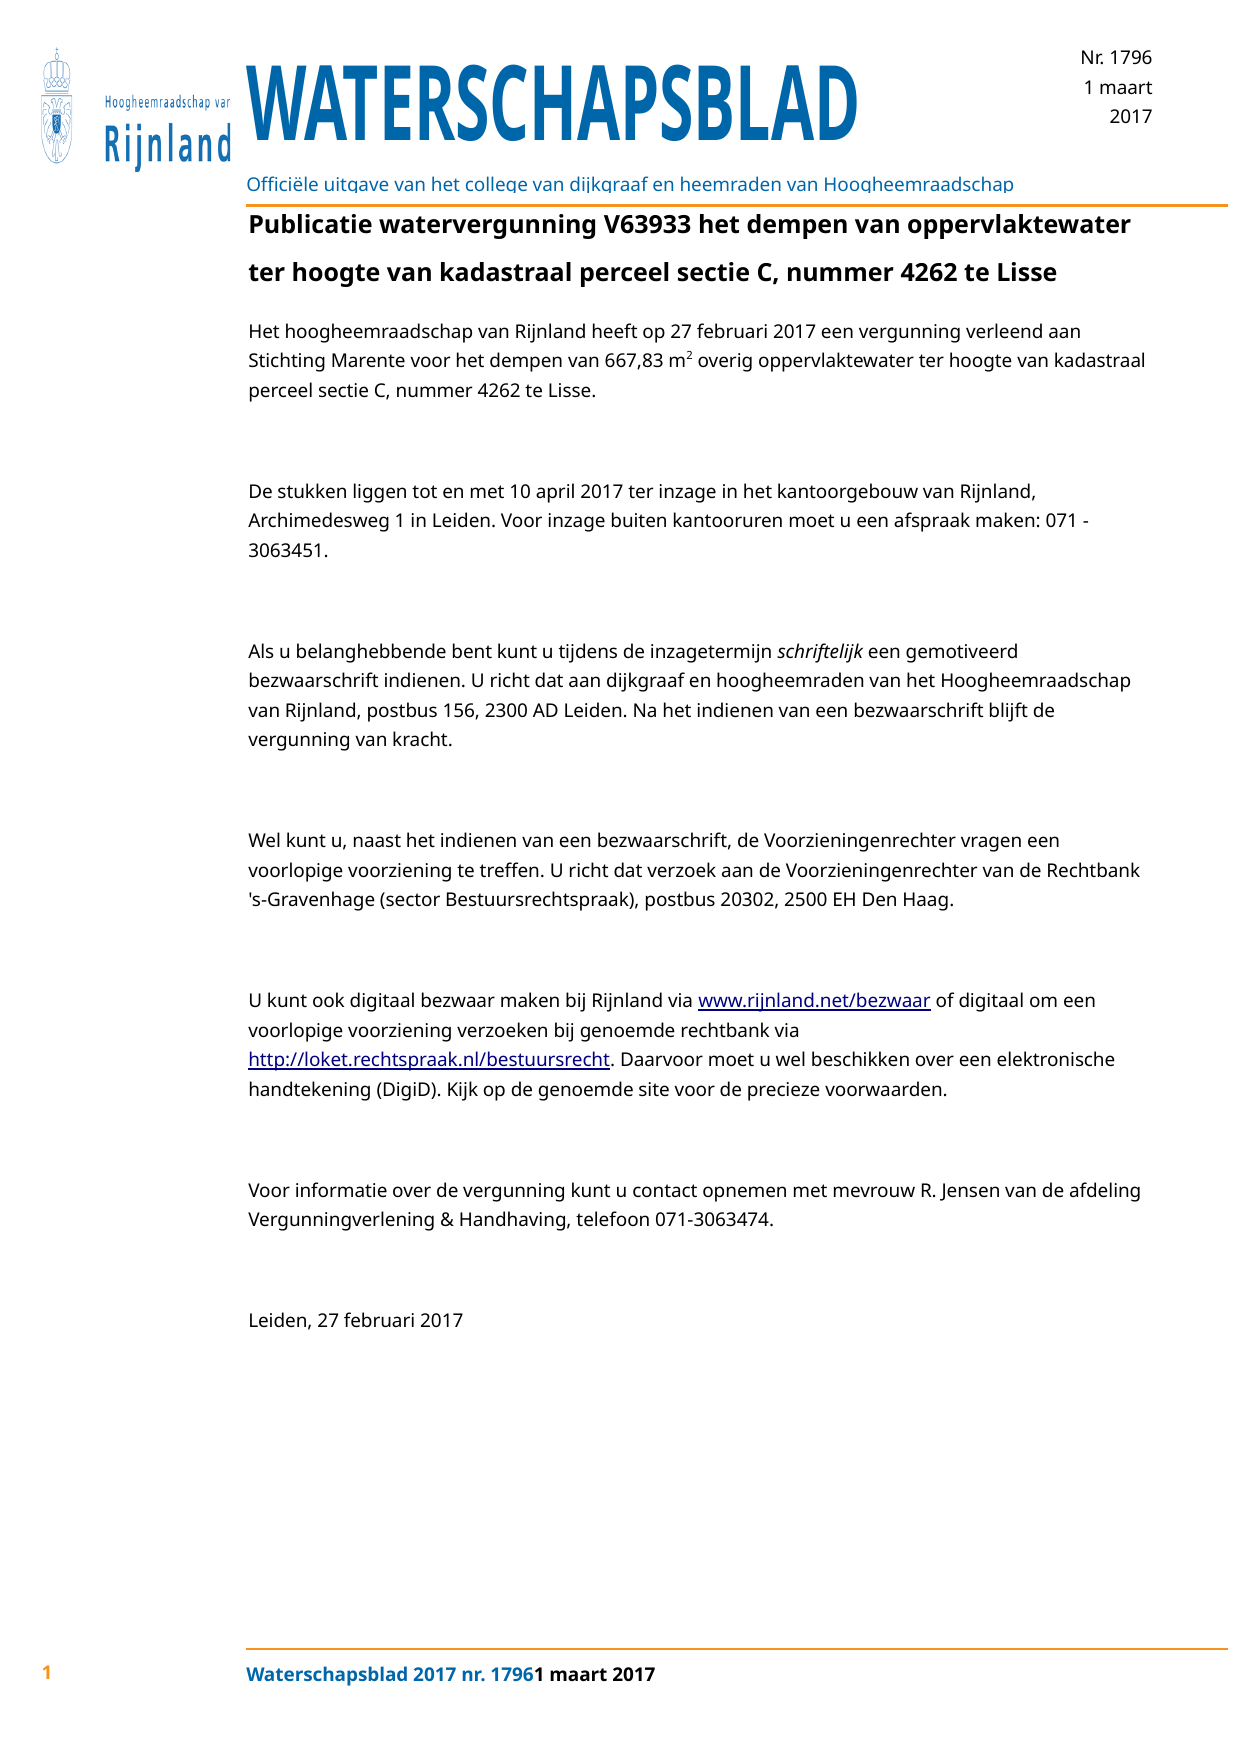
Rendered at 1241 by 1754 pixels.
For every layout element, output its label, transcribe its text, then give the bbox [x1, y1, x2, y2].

text Als u belanghebbende bent kunt u tijdens de inzagetermijn schriftelijk een gemotiveerd bezwaarschrift indienen. U richt dat aan dijkgraaf en hoogheemraden van het Hoogheemraadschap van Rijnland, postbus 156, 2300 AD Leiden. Na het indienen van een bezwaarschrift blijft de vergunning van kracht. [248, 638, 1152, 752]
text U kunt ook digitaal bezwaar maken bij Rijnland via www.rijnland.net/bezwaar of digitaal om een voorlopige voorziening verzoeken bij genoemde rechtbank via http://loket.rechtspraak.nl/bestuursrecht. Daarvoor moet u wel beschikken over een elektronische handtekening (DigiD). Kijk op de genoemde site voor de precieze voorwaarden. [248, 987, 1152, 1102]
text Voor informatie over de vergunning kunt u contact opnemen met mevrouw R. Jensen van de afdeling Vergunningverlening & Handhaving, telefoon 071-3063474. [248, 1177, 1152, 1232]
text De stukken liggen tot en met 10 april 2017 ter inzage in het kantoorgebouw van Rijnland, Archimedesweg 1 in Leiden. Voor inzage buiten kantooruren moet u een afspraak maken: 071 - 3063451. [248, 478, 1152, 563]
text Publicatie watervergunning V63933 het dempen van oppervlaktewater ter hoogte van kadastraal perceel sectie C, nummer 4262 te Lisse [248, 207, 1152, 288]
picture [41, 47, 231, 172]
text Het hoogheemraadschap van Rijnland heeft op 27 februari 2017 een vergunning verleend aan Stichting Marente voor het dempen van 667,83 m2 overig oppervlaktewater ter hoogte van kadastraal perceel sectie C, nummer 4262 te Lisse. [248, 318, 1152, 403]
text Leiden, 27 februari 2017 [248, 1307, 1152, 1333]
text Wel kunt u, naast het indienen van een bezwaarschrift, de Voorzieningenrechter vragen een voorlopige voorziening te treffen. U richt dat verzoek aan de Voorzieningenrechter van de Rechtbank 's-Gravenhage (sector Bestuursrechtspraak), postbus 20302, 2500 EH Den Haag. [248, 827, 1152, 912]
